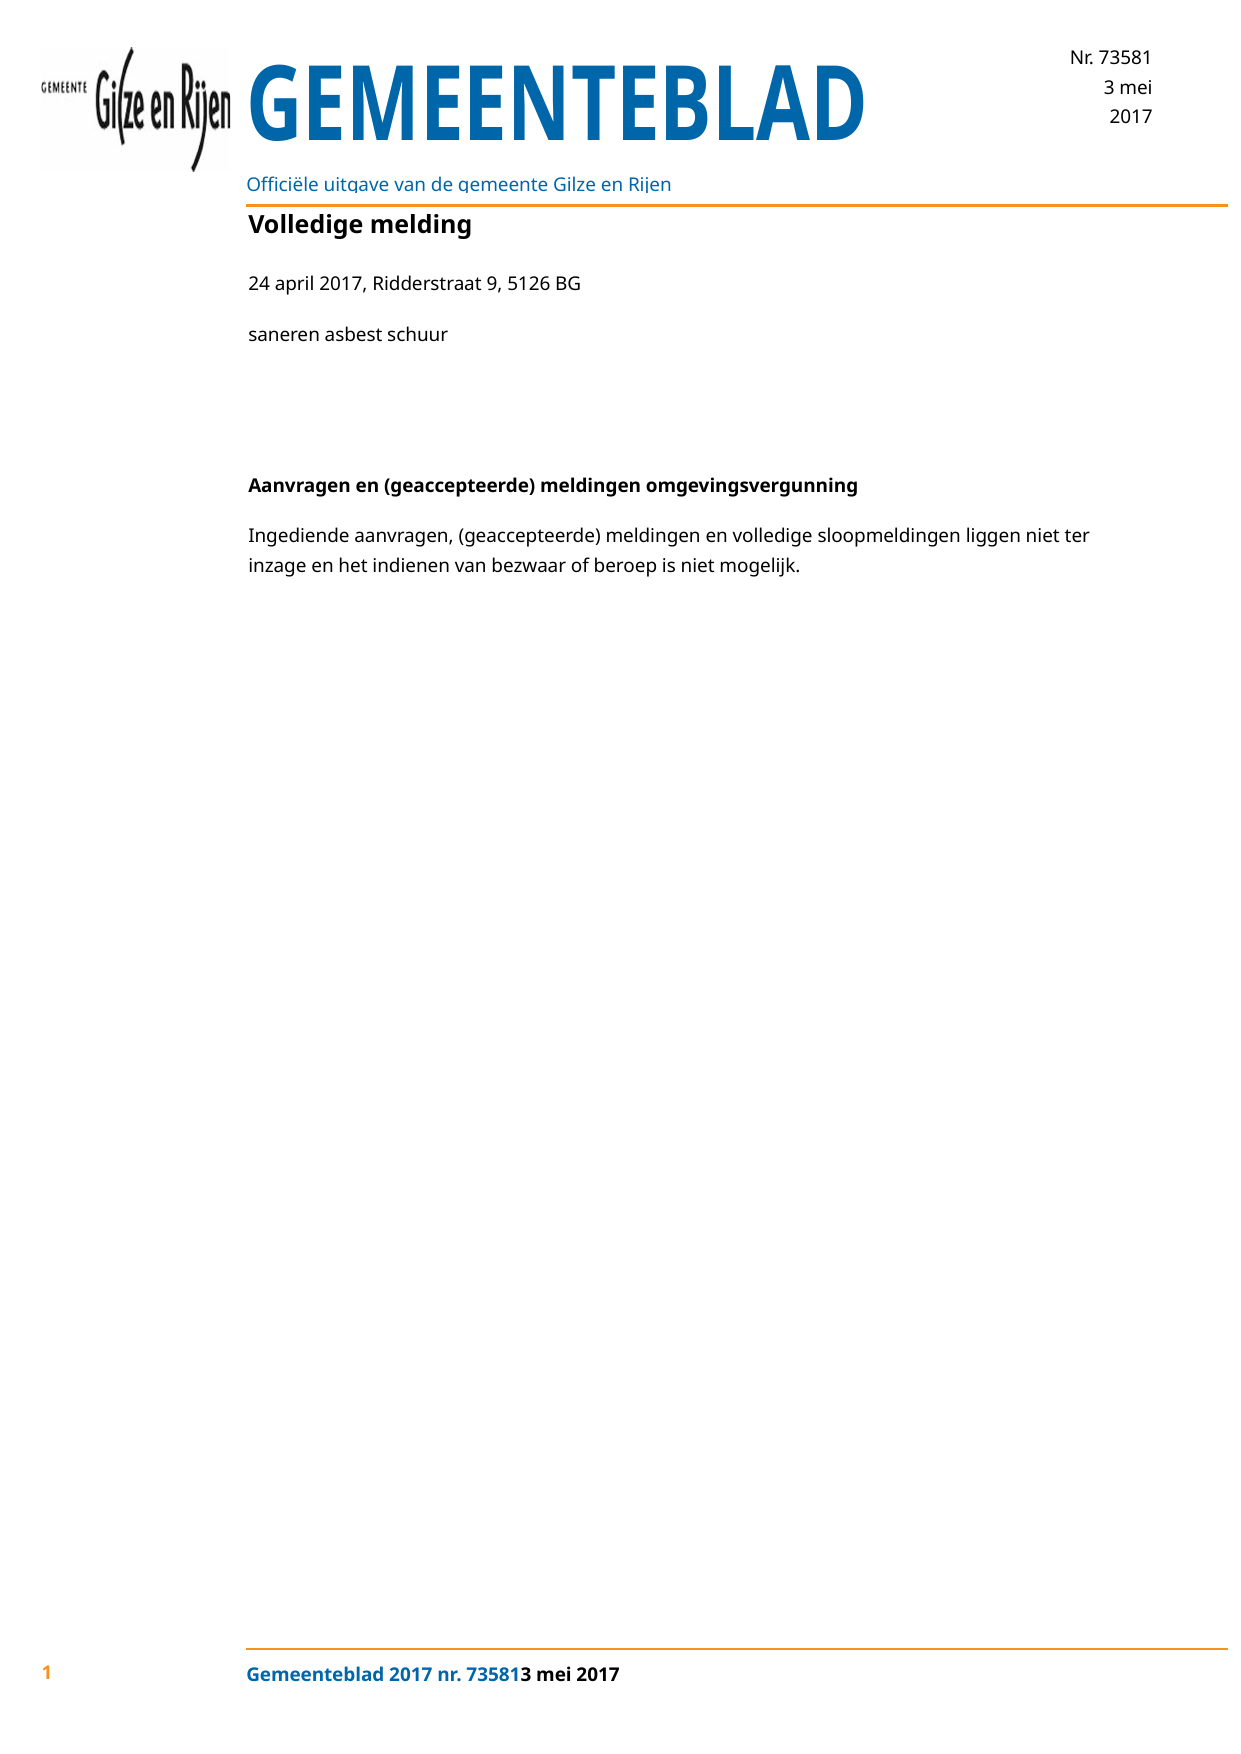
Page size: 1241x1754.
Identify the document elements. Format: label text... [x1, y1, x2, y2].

text Ingediende aanvragen, (geaccepteerde) meldingen en volledige sloopmeldingen liggen niet ter inzage en het indienen van bezwaar of beroep is niet mogelijk. [248, 522, 1152, 578]
text saneren asbest schuur [248, 321, 1152, 346]
text 24 april 2017, Ridderstraat 9, 5126 BG [248, 270, 1152, 296]
picture [41, 47, 231, 172]
text Volledige melding [248, 207, 1152, 241]
text Aanvragen en (geaccepteerde) meldingen omgevingsvergunning [248, 472, 1152, 498]
